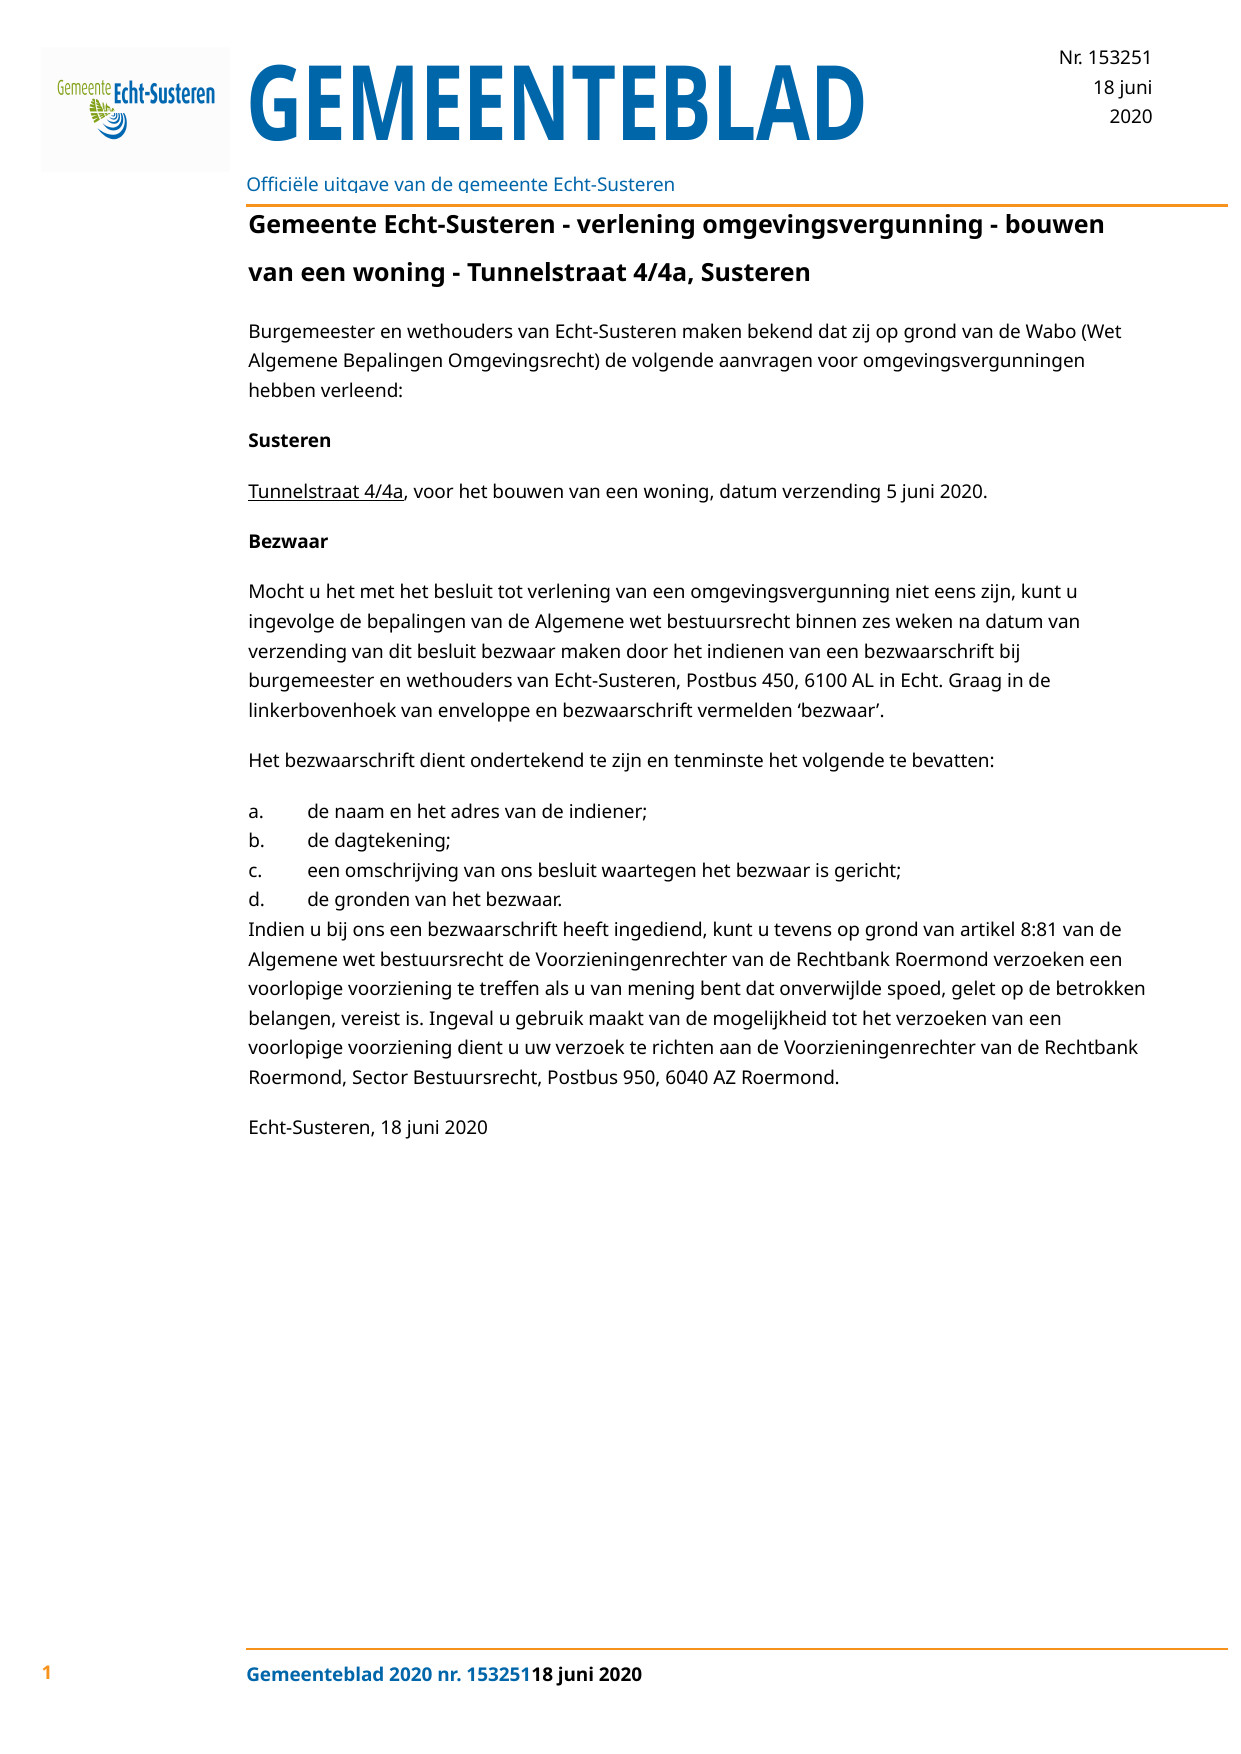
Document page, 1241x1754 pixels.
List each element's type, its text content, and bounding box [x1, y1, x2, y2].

list een omschrijving van ons besluit waartegen het bezwaar is gericht; [248, 857, 1152, 883]
list de gronden van het bezwaar. [248, 887, 1152, 912]
text Bezwaar [248, 528, 1152, 554]
text Mocht u het met het besluit tot verlening van een omgevingsvergunning niet eens zijn, kunt u ingevolge de bepalingen van de Algemene wet bestuursrecht binnen zes weken na datum van verzending van dit besluit bezwaar maken door het indienen van een bezwaarschrift bij burgemeester en wethouders van Echt-Susteren, Postbus 450, 6100 AL in Echt. Graag in de linkerbovenhoek van enveloppe en bezwaarschrift vermelden ‘bezwaar’. [248, 579, 1152, 723]
text Susteren [248, 427, 1152, 453]
text Echt-Susteren, 18 juni 2020 [248, 1114, 1152, 1140]
text Burgemeester en wethouders van Echt-Susteren maken bekend dat zij op grond van de Wabo (Wet Algemene Bepalingen Omgevingsrecht) de volgende aanvragen voor omgevingsvergunningen hebben verleend: [248, 318, 1152, 403]
text Tunnelstraat 4/4a, voor het bouwen van een woning, datum verzending 5 juni 2020. [248, 478, 1152, 504]
text Gemeente Echt-Susteren - verlening omgevingsvergunning - bouwen van een woning - Tunnelstraat 4/4a, Susteren [248, 207, 1152, 288]
text Het bezwaarschrift dient ondertekend te zijn en tenminste het volgende te bevatten: [248, 747, 1152, 773]
list de naam en het adres van de indiener; [248, 798, 1152, 824]
picture [41, 47, 231, 172]
list de dagtekening; [248, 827, 1152, 853]
text Indien u bij ons een bezwaarschrift heeft ingediend, kunt u tevens op grond van artikel 8:81 van de Algemene wet bestuursrecht de Voorzieningenrechter van de Rechtbank Roermond verzoeken een voorlopige voorziening te treffen als u van mening bent dat onverwijlde spoed, gelet op de betrokken belangen, vereist is. Ingeval u gebruik maakt van de mogelijkheid tot het verzoeken van een voorlopige voorziening dient u uw verzoek te richten aan de Voorzieningenrechter van de Rechtbank Roermond, Sector Bestuursrecht, Postbus 950, 6040 AZ Roermond. [248, 916, 1152, 1090]
